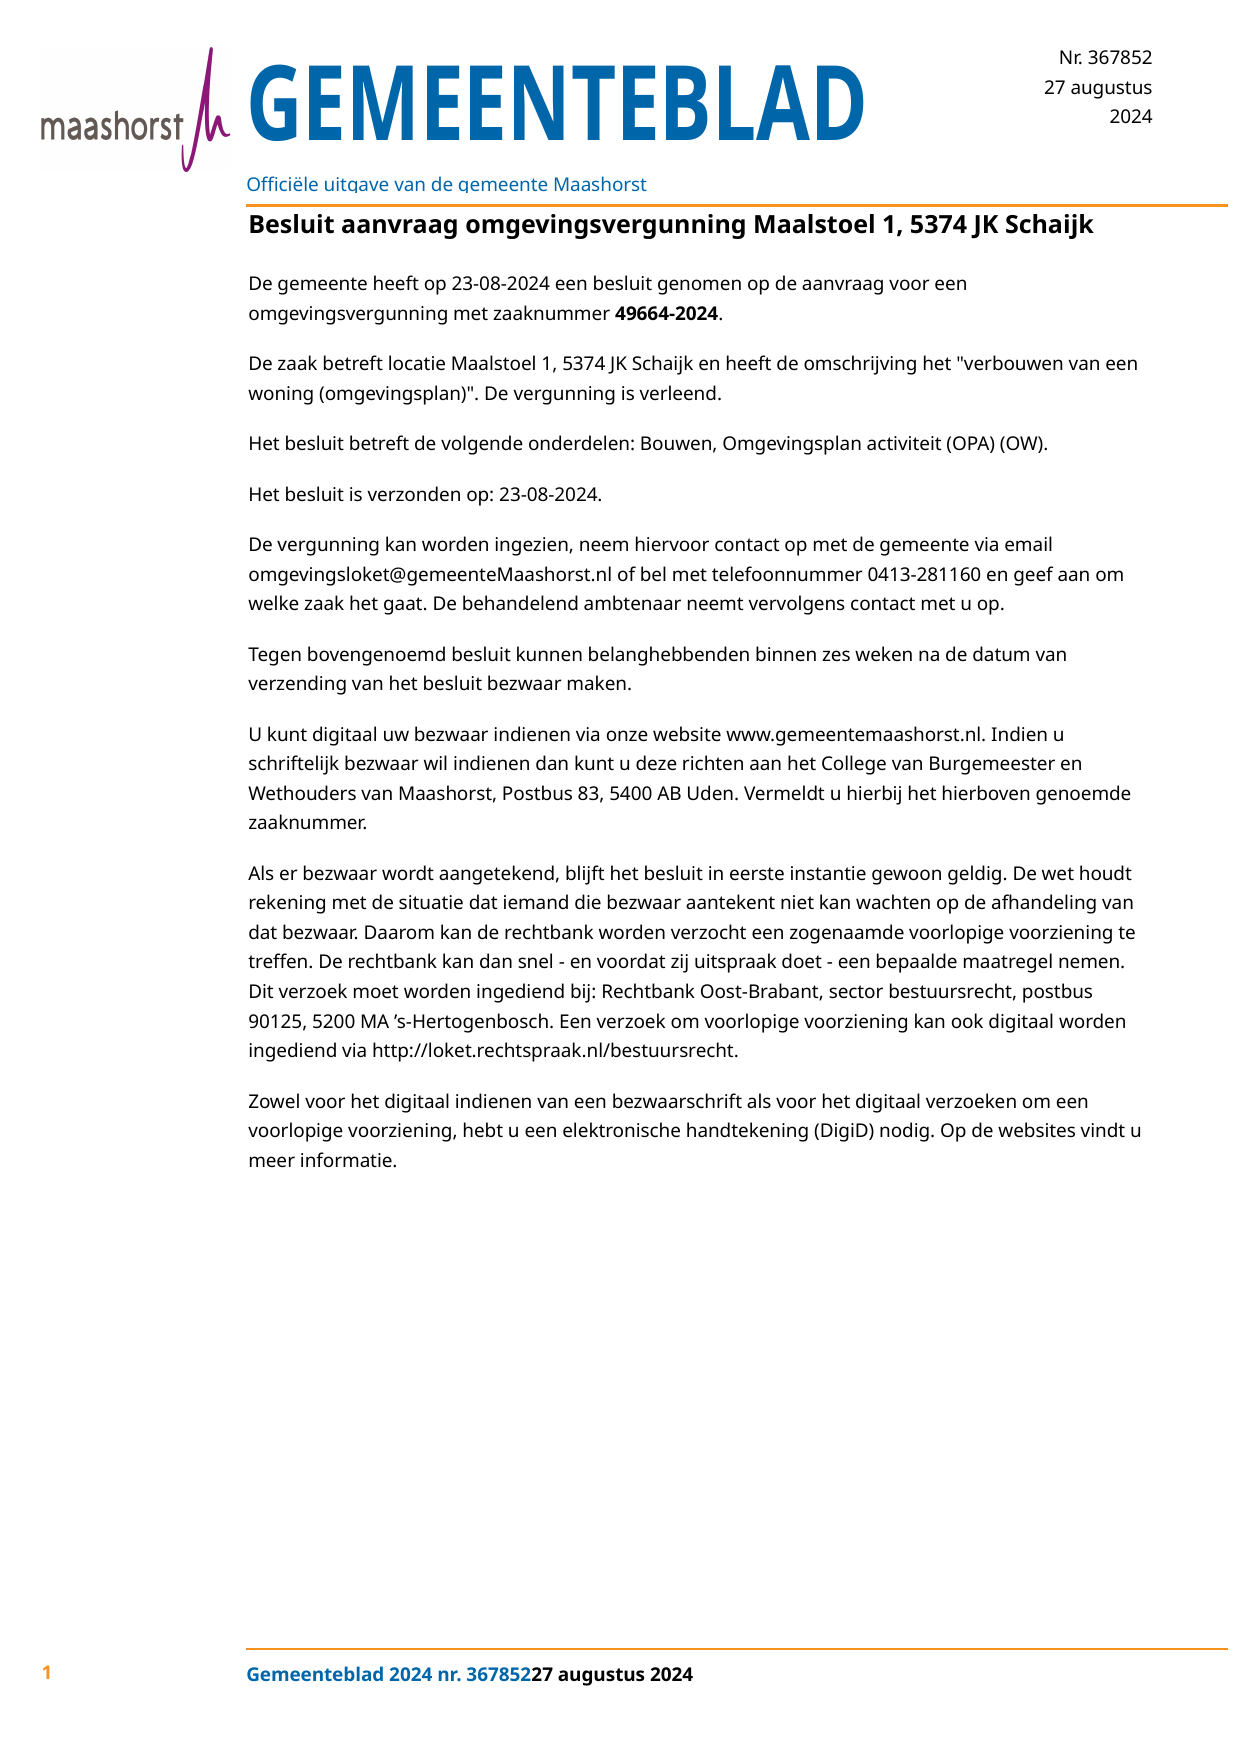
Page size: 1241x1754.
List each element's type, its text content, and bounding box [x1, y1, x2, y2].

text Als er bezwaar wordt aangetekend, blijft het besluit in eerste instantie gewoon geldig. De wet houdt rekening met de situatie dat iemand die bezwaar aantekent niet kan wachten op de afhandeling van dat bezwaar. Daarom kan de rechtbank worden verzocht een zogenaamde voorlopige voorziening te treffen. De rechtbank kan dan snel - en voordat zij uitspraak doet - een bepaalde maatregel nemen. Dit verzoek moet worden ingediend bij: Rechtbank Oost-Brabant, sector bestuursrecht, postbus 90125, 5200 MA ’s-Hertogenbosch. Een verzoek om voorlopige voorziening kan ook digitaal worden ingediend via http://loket.rechtspraak.nl/bestuursrecht. [248, 860, 1152, 1063]
text Het besluit is verzonden op: 23-08-2024. [248, 481, 1152, 506]
picture [41, 47, 231, 172]
text Besluit aanvraag omgevingsvergunning Maalstoel 1, 5374 JK Schaijk [248, 207, 1152, 241]
text De zaak betreft locatie Maalstoel 1, 5374 JK Schaijk en heeft de omschrijving het "verbouwen van een woning (omgevingsplan)". De vergunning is verleend. [248, 350, 1152, 406]
text Het besluit betreft de volgende onderdelen: Bouwen, Omgevingsplan activiteit (OPA) (OW). [248, 430, 1152, 456]
text Zowel voor het digitaal indienen van een bezwaarschrift als voor het digitaal verzoeken om een voorlopige voorziening, hebt u een elektronische handtekening (DigiD) nodig. Op de websites vindt u meer informatie. [248, 1088, 1152, 1173]
text Tegen bovengenoemd besluit kunnen belanghebbenden binnen zes weken na de datum van verzending van het besluit bezwaar maken. [248, 641, 1152, 696]
text De vergunning kan worden ingezien, neem hiervoor contact op met de gemeente via email omgevingsloket@gemeenteMaashorst.nl of bel met telefoonnummer 0413-281160 en geef aan om welke zaak het gaat. De behandelend ambtenaar neemt vervolgens contact met u op. [248, 531, 1152, 616]
text De gemeente heeft op 23-08-2024 een besluit genomen op de aanvraag voor een omgevingsvergunning met zaaknummer 49664-2024. [248, 270, 1152, 326]
text U kunt digitaal uw bezwaar indienen via onze website www.gemeentemaashorst.nl. Indien u schriftelijk bezwaar wil indienen dan kunt u deze richten aan het College van Burgemeester en Wethouders van Maashorst, Postbus 83, 5400 AB Uden. Vermeldt u hierbij het hierboven genoemde zaaknummer. [248, 721, 1152, 835]
